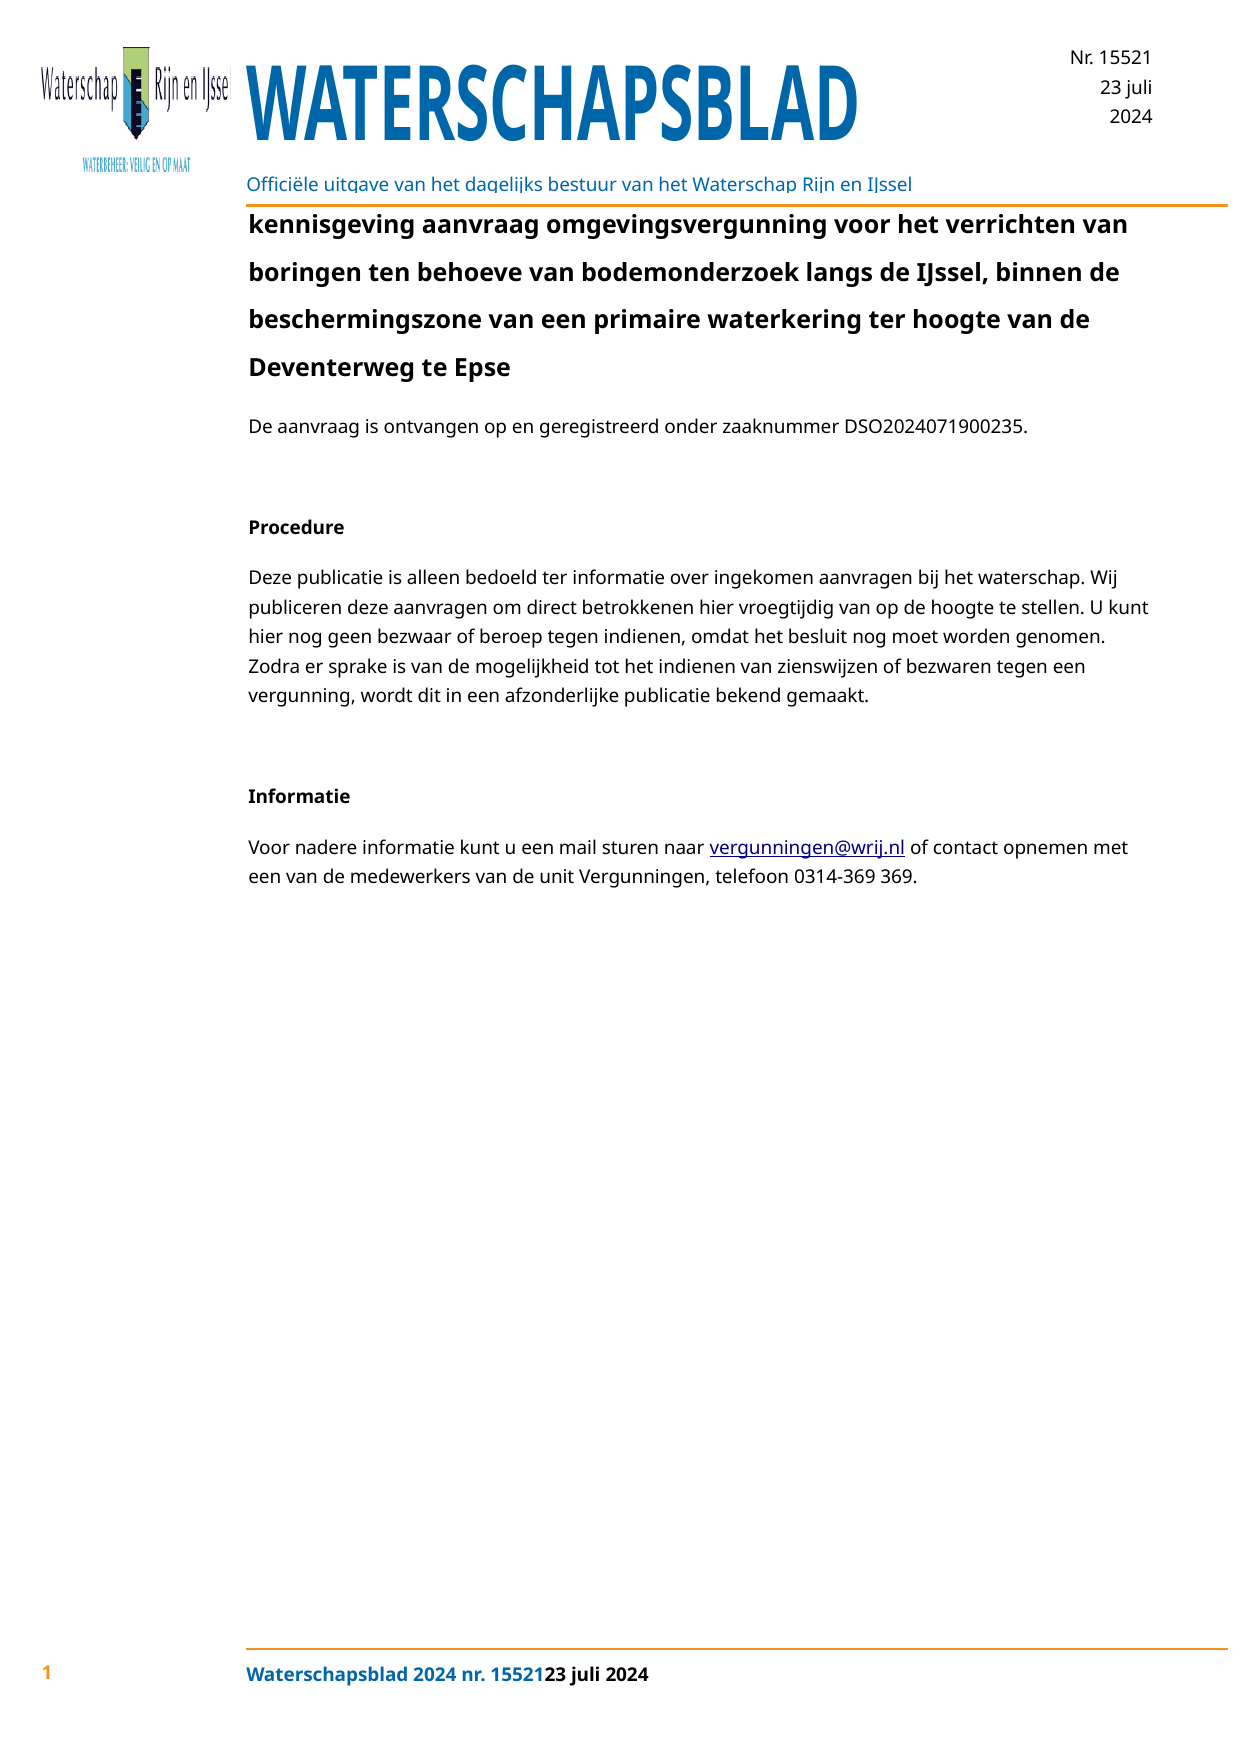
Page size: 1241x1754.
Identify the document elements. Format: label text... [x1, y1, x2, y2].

text Deze publicatie is alleen bedoeld ter informatie over ingekomen aanvragen bij het waterschap. Wij publiceren deze aanvragen om direct betrokkenen hier vroegtijdig van op de hoogte te stellen. U kunt hier nog geen bezwaar of beroep tegen indienen, omdat het besluit nog moet worden genomen. Zodra er sprake is van de mogelijkheid tot het indienen van zienswijzen of bezwaren tegen een vergunning, wordt dit in een afzonderlijke publicatie bekend gemaakt. [248, 564, 1152, 708]
text Informatie [248, 783, 1152, 809]
picture [41, 47, 231, 172]
text Voor nadere informatie kunt u een mail sturen naar vergunningen@wrij.nl of contact opnemen met een van de medewerkers van de unit Vergunningen, telefoon 0314-369 369. [248, 834, 1152, 889]
text Procedure [248, 514, 1152, 540]
text kennisgeving aanvraag omgevingsvergunning voor het verrichten van boringen ten behoeve van bodemonderzoek langs de IJssel, binnen de beschermingszone van een primaire waterkering ter hoogte van de Deventerweg te Epse [248, 207, 1152, 384]
text De aanvraag is ontvangen op en geregistreerd onder zaaknummer DSO2024071900235. [248, 413, 1152, 439]
